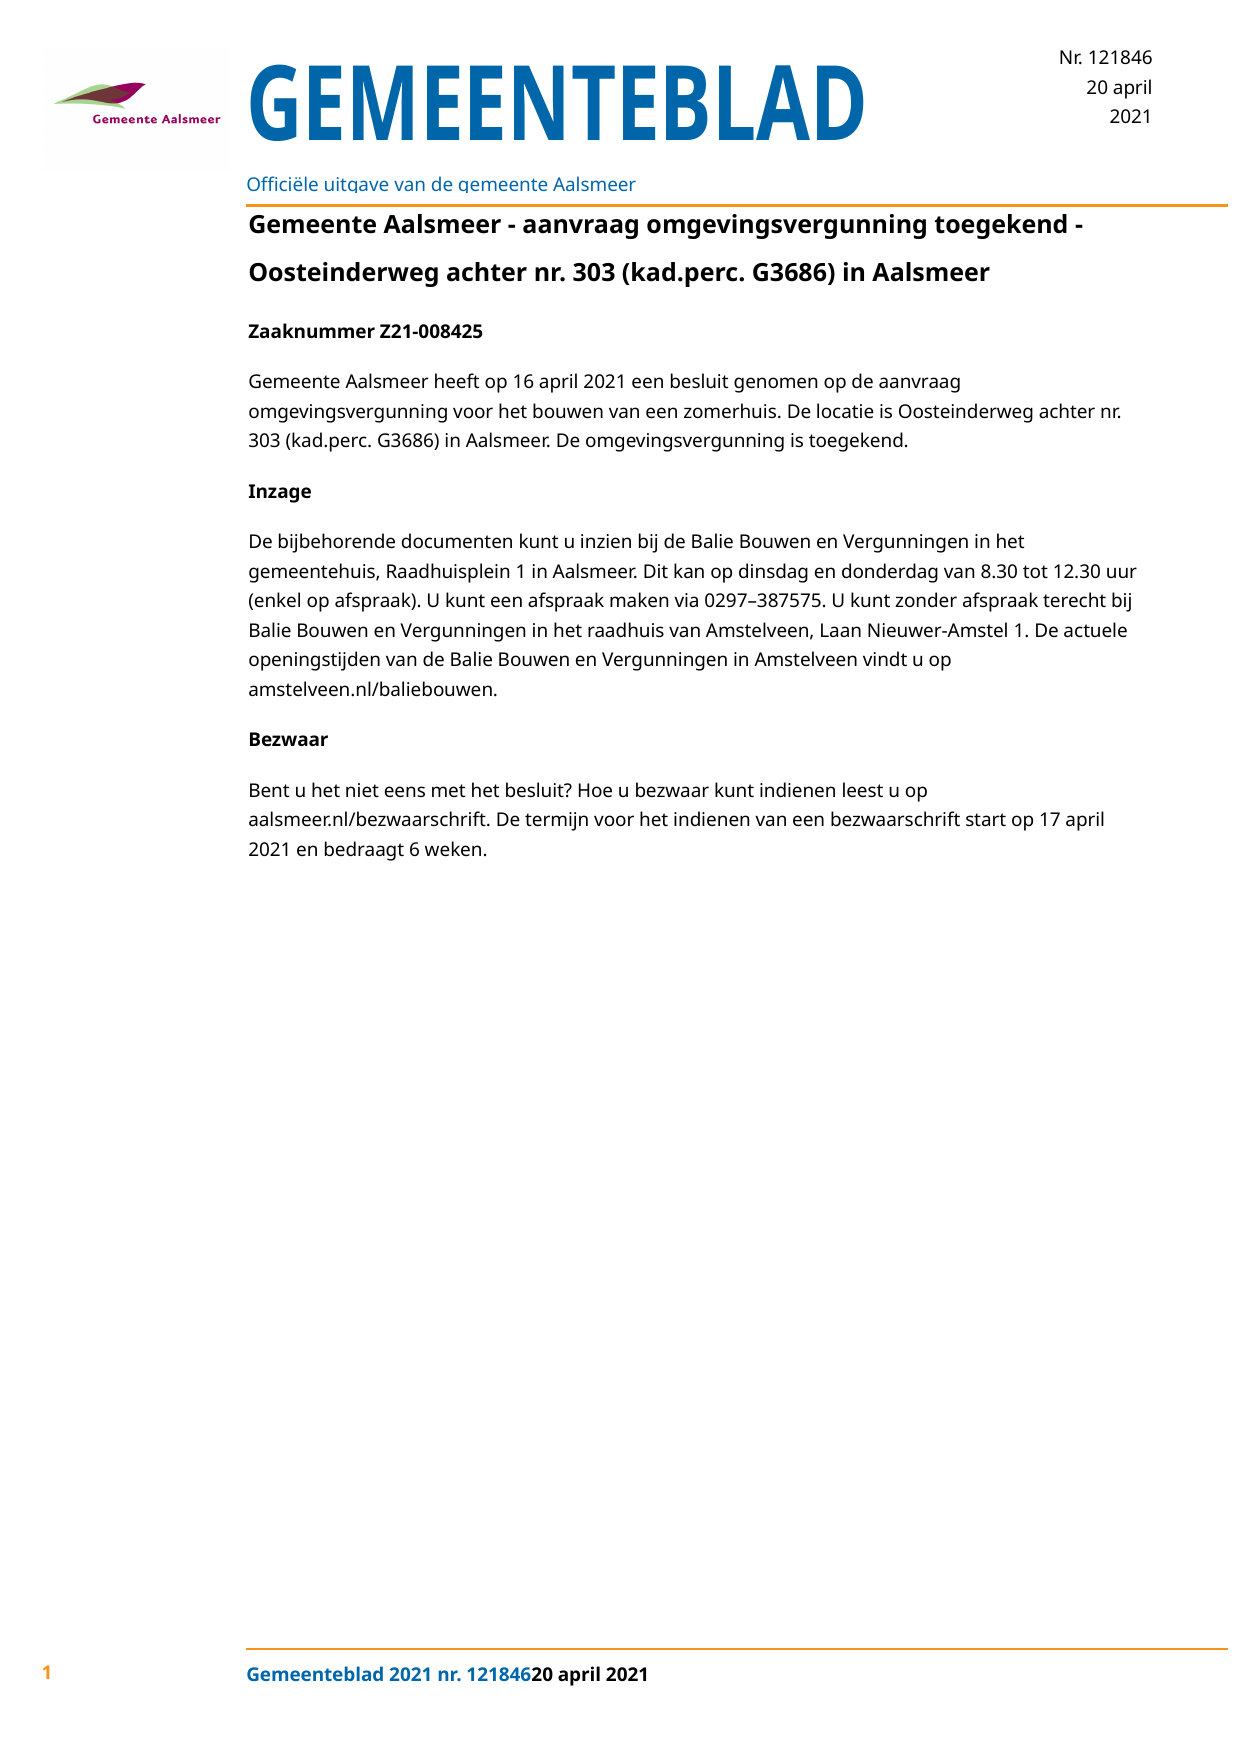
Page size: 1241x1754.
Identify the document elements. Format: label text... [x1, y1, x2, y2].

text Bent u het niet eens met het besluit? Hoe u bezwaar kunt indienen leest u op aalsmeer.nl/bezwaarschrift. De termijn voor het indienen van een bezwaarschrift start op 17 april 2021 en bedraagt 6 weken. [248, 777, 1152, 862]
text Inzage [248, 478, 1152, 504]
text De bijbehorende documenten kunt u inzien bij de Balie Bouwen en Vergunningen in het gemeentehuis, Raadhuisplein 1 in Aalsmeer. Dit kan op dinsdag en donderdag van 8.30 tot 12.30 uur (enkel op afspraak). U kunt een afspraak maken via 0297–387575. U kunt zonder afspraak terecht bij Balie Bouwen en Vergunningen in het raadhuis van Amstelveen, Laan Nieuwer-Amstel 1. De actuele openingstijden van de Balie Bouwen en Vergunningen in Amstelveen vindt u op amstelveen.nl/baliebouwen. [248, 528, 1152, 702]
text Bezwaar [248, 727, 1152, 752]
picture [41, 47, 231, 172]
text Zaaknummer Z21-008425 [248, 318, 1152, 344]
text Gemeente Aalsmeer - aanvraag omgevingsvergunning toegekend - Oosteinderweg achter nr. 303 (kad.perc. G3686) in Aalsmeer [248, 207, 1152, 288]
text Gemeente Aalsmeer heeft op 16 april 2021 een besluit genomen op de aanvraag omgevingsvergunning voor het bouwen van een zomerhuis. De locatie is Oosteinderweg achter nr. 303 (kad.perc. G3686) in Aalsmeer. De omgevingsvergunning is toegekend. [248, 368, 1152, 453]
